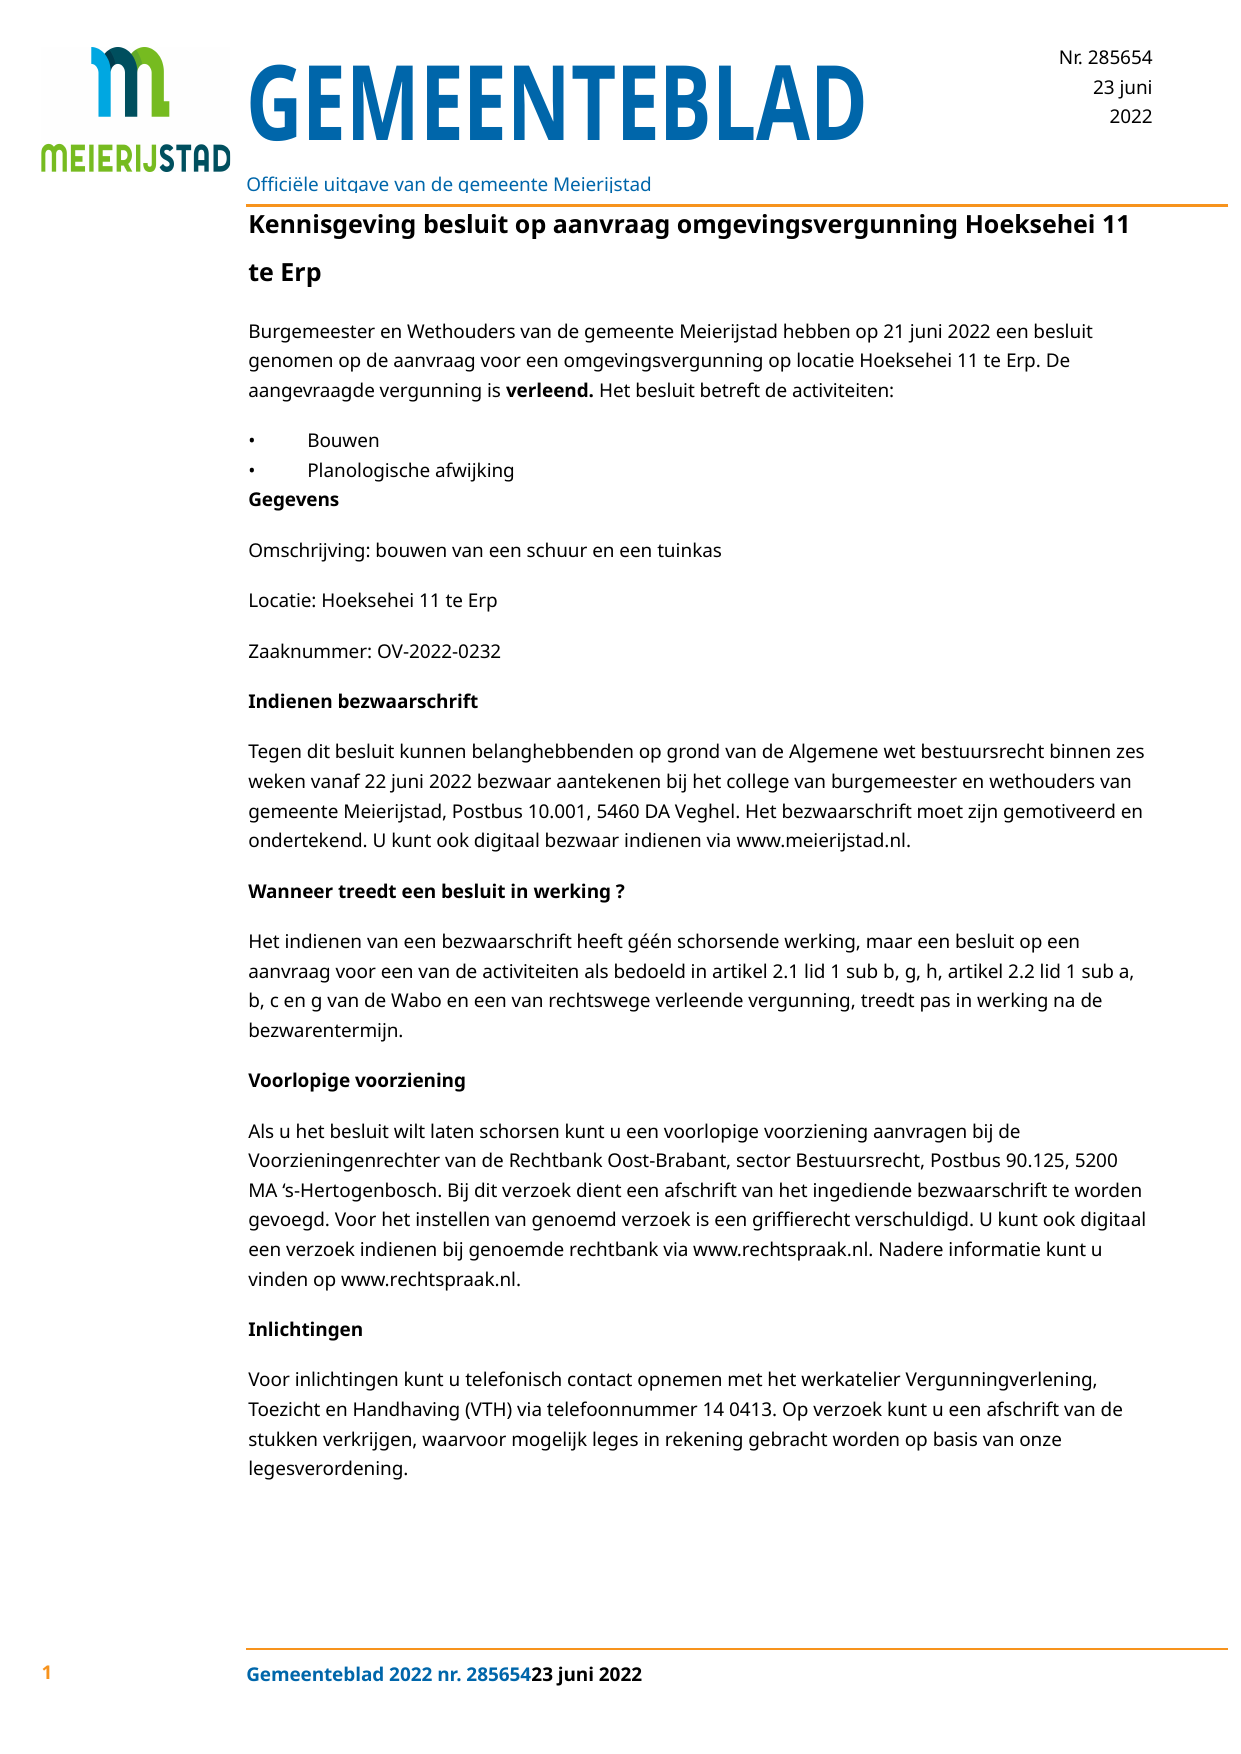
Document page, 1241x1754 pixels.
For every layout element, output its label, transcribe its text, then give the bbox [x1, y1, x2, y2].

picture [41, 47, 231, 172]
text Locatie: Hoeksehei 11 te Erp [248, 587, 1152, 613]
list Planologische afwijking [248, 457, 1152, 483]
text Omschrijving: bouwen van een schuur en een tuinkas [248, 537, 1152, 563]
text Tegen dit besluit kunnen belanghebbenden op grond van de Algemene wet bestuursrecht binnen zes weken vanaf 22 juni 2022 bezwaar aantekenen bij het college van burgemeester en wethouders van gemeente Meierijstad, Postbus 10.001, 5460 DA Veghel. Het bezwaarschrift moet zijn gemotiveerd en ondertekend. U kunt ook digitaal bezwaar indienen via www.meierijstad.nl. [248, 739, 1152, 853]
text Wanneer treedt een besluit in werking ? [248, 878, 1152, 904]
list Bouwen [248, 427, 1152, 453]
text Als u het besluit wilt laten schorsen kunt u een voorlopige voorziening aanvragen bij de Voorzieningenrechter van de Rechtbank Oost-Brabant, sector Bestuursrecht, Postbus 90.125, 5200 MA ‘s-Hertogenbosch. Bij dit verzoek dient een afschrift van het ingediende bezwaarschrift te worden gevoegd. Voor het instellen van genoemd verzoek is een griffierecht verschuldigd. U kunt ook digitaal een verzoek indienen bij genoemde rechtbank via www.rechtspraak.nl. Nadere informatie kunt u vinden op www.rechtspraak.nl. [248, 1118, 1152, 1292]
text Kennisgeving besluit op aanvraag omgevingsvergunning Hoeksehei 11 te Erp [248, 207, 1152, 288]
text Burgemeester en Wethouders van de gemeente Meierijstad hebben op 21 juni 2022 een besluit genomen op de aanvraag voor een omgevingsvergunning op locatie Hoeksehei 11 te Erp. De aangevraagde vergunning is verleend. Het besluit betreft de activiteiten: [248, 318, 1152, 403]
text Zaaknummer: OV-2022-0232 [248, 638, 1152, 664]
text Het indienen van een bezwaarschrift heeft géén schorsende werking, maar een besluit op een aanvraag voor een van de activiteiten als bedoeld in artikel 2.1 lid 1 sub b, g, h, artikel 2.2 lid 1 sub a, b, c en g van de Wabo en een van rechtswege verleende vergunning, treedt pas in werking na de bezwarentermijn. [248, 928, 1152, 1043]
text Gegevens [248, 487, 1152, 512]
text Voor inlichtingen kunt u telefonisch contact opnemen met het werkatelier Vergunningverlening, Toezicht en Handhaving (VTH) via telefoonnummer 14 0413. Op verzoek kunt u een afschrift van de stukken verkrijgen, waarvoor mogelijk leges in rekening gebracht worden op basis van onze legesverordening. [248, 1367, 1152, 1481]
text Indienen bezwaarschrift [248, 688, 1152, 714]
text Inlichtingen [248, 1316, 1152, 1342]
text Voorlopige voorziening [248, 1067, 1152, 1093]
